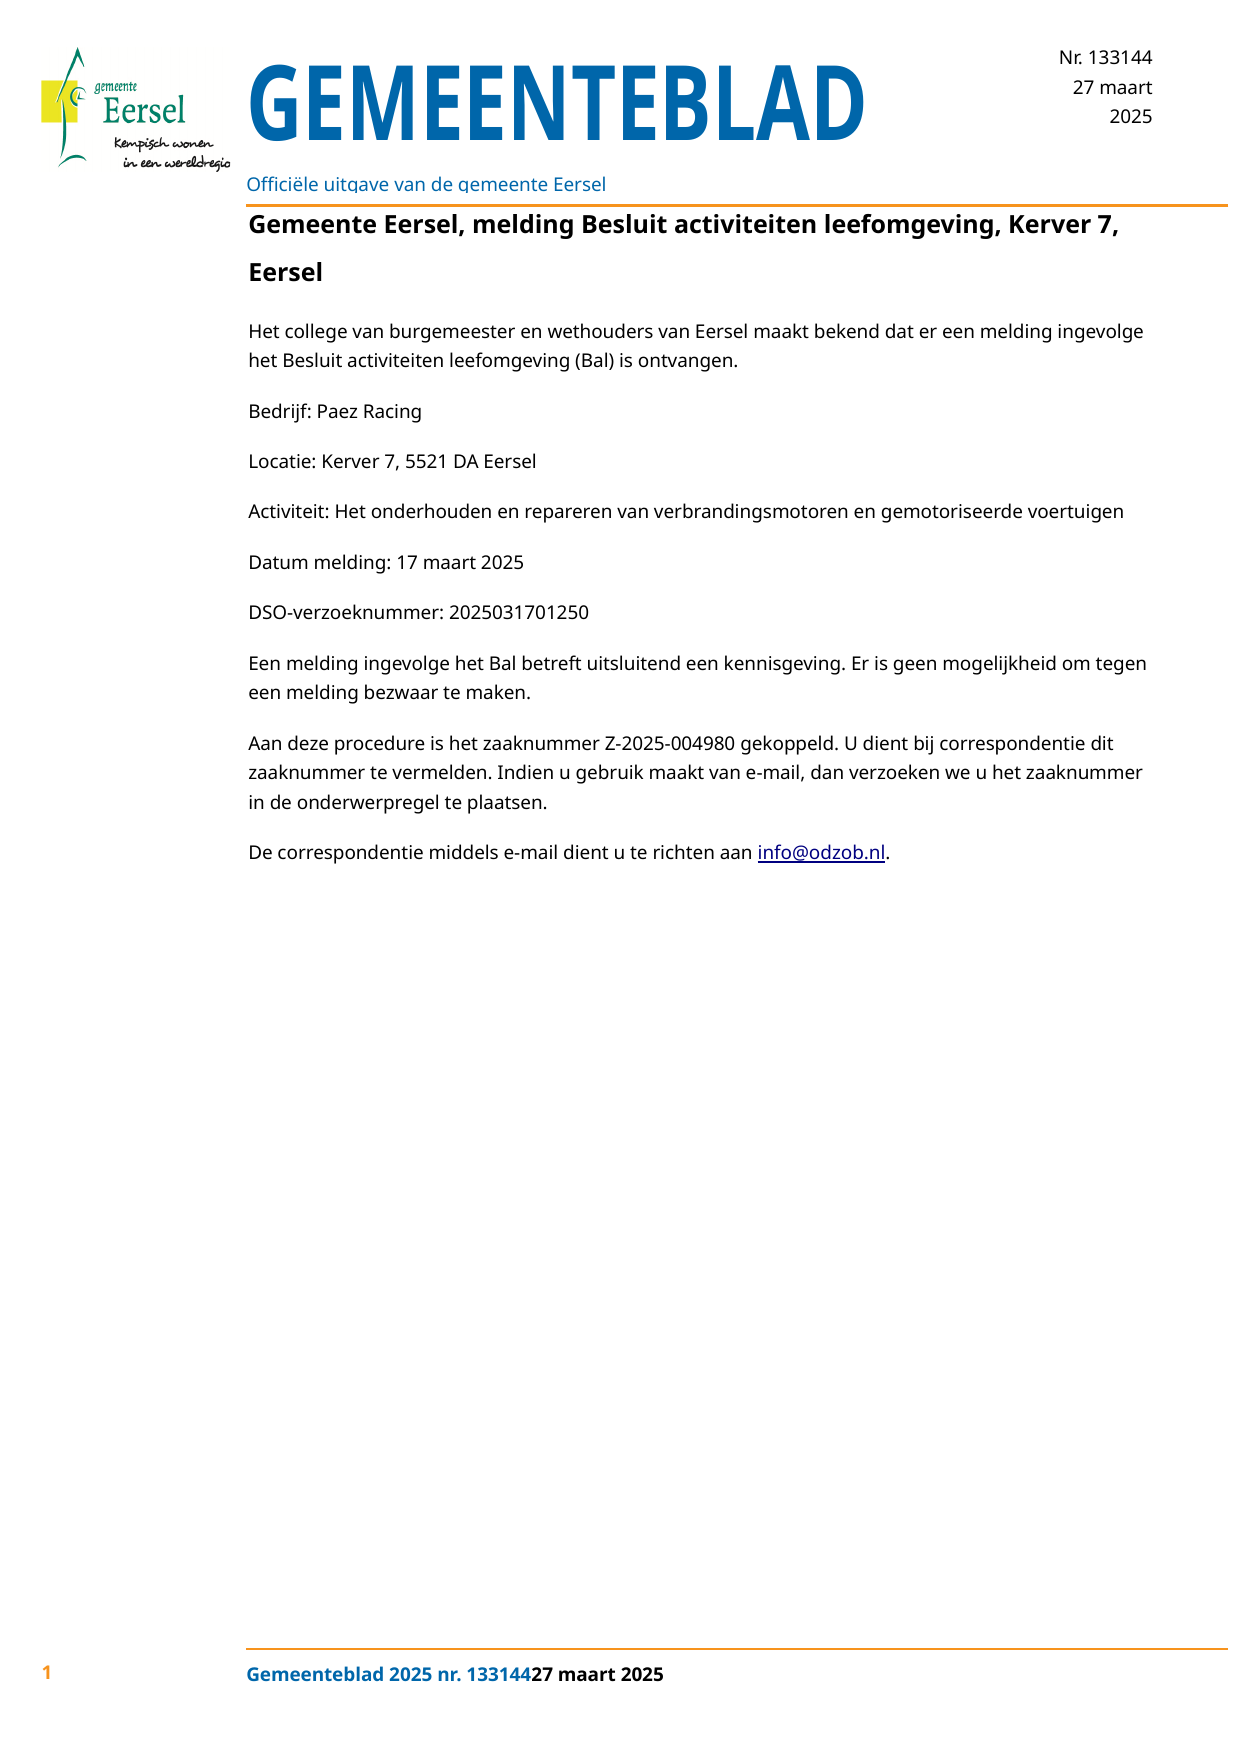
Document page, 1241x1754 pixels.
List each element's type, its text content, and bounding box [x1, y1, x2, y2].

text Activiteit: Het onderhouden en repareren van verbrandingsmotoren en gemotoriseerde voertuigen [248, 499, 1152, 524]
text Bedrijf: Paez Racing [248, 398, 1152, 424]
picture [41, 47, 231, 172]
text Het college van burgemeester en wethouders van Eersel maakt bekend dat er een melding ingevolge het Besluit activiteiten leefomgeving (Bal) is ontvangen. [248, 318, 1152, 373]
text DSO-verzoeknummer: 2025031701250 [248, 599, 1152, 625]
text Locatie: Kerver 7, 5521 DA Eersel [248, 448, 1152, 474]
text Gemeente Eersel, melding Besluit activiteiten leefomgeving, Kerver 7, Eersel [248, 207, 1152, 288]
text Datum melding: 17 maart 2025 [248, 549, 1152, 575]
text Aan deze procedure is het zaaknummer Z-2025-004980 gekoppeld. U dient bij correspondentie dit zaaknummer te vermelden. Indien u gebruik maakt van e-mail, dan verzoeken we u het zaaknummer in de onderwerpregel te plaatsen. [248, 730, 1152, 815]
text Een melding ingevolge het Bal betreft uitsluitend een kennisgeving. Er is geen mogelijkheid om tegen een melding bezwaar te maken. [248, 650, 1152, 705]
text De correspondentie middels e-mail dient u te richten aan info@odzob.nl. [248, 839, 1152, 865]
